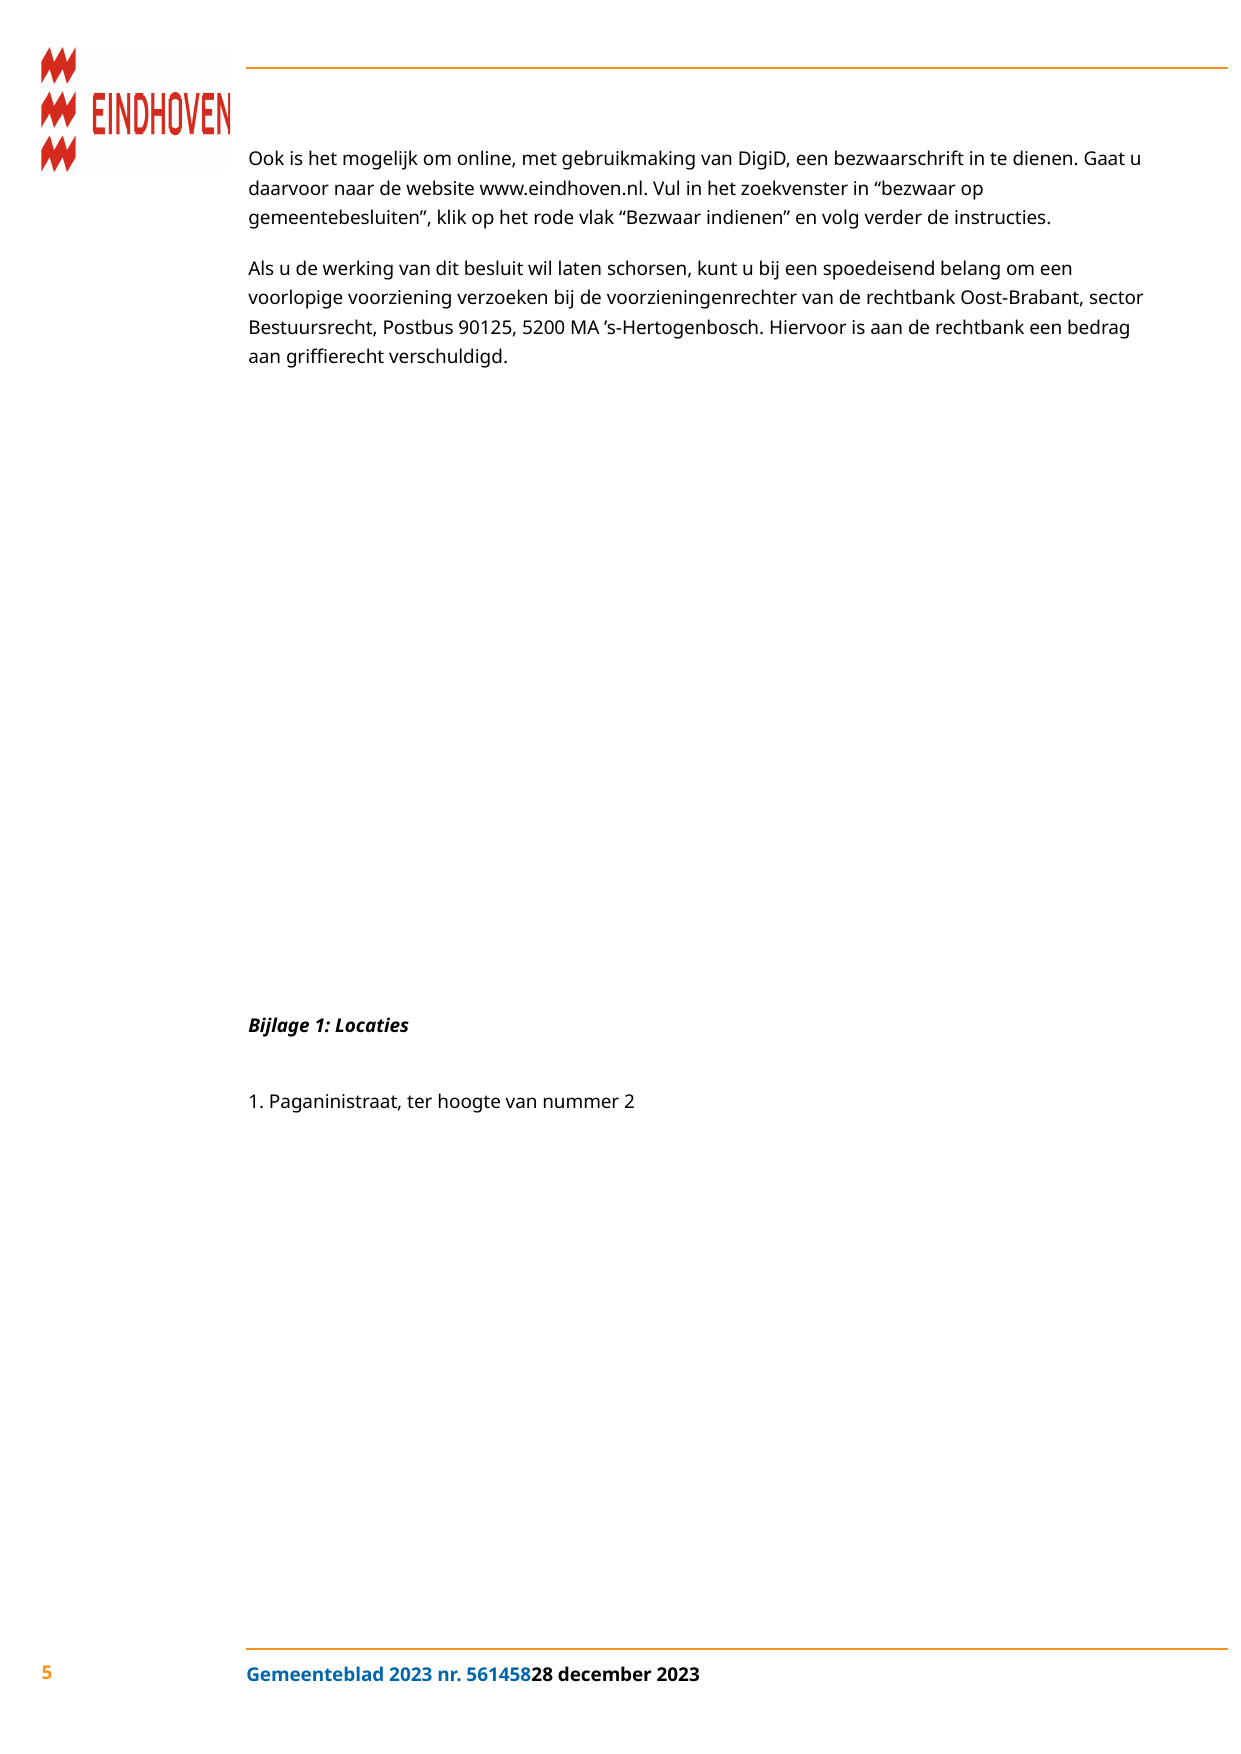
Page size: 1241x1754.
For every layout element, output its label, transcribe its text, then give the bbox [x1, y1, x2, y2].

text 1. Paganinistraat, ter hoogte van nummer 2 [248, 1089, 1152, 1114]
text Als u de werking van dit besluit wil laten schorsen, kunt u bij een spoedeisend belang om een voorlopige voorziening verzoeken bij de voorzieningenrechter van de rechtbank Oost-Brabant, sector Bestuursrecht, Postbus 90125, 5200 MA ’s-Hertogenbosch. Hiervoor is aan de rechtbank een bedrag aan griffierecht verschuldigd. [248, 255, 1152, 369]
picture [41, 47, 231, 172]
text Bijlage 1: Locaties [248, 1012, 1152, 1038]
text Ook is het mogelijk om online, met gebruikmaking van DigiD, een bezwaarschrift in te dienen. Gaat u daarvoor naar de website www.eindhoven.nl. Vul in het zoekvenster in “bezwaar op gemeentebesluiten”, klik op het rode vlak “Bezwaar indienen” en volg verder de instructies. [248, 145, 1152, 230]
